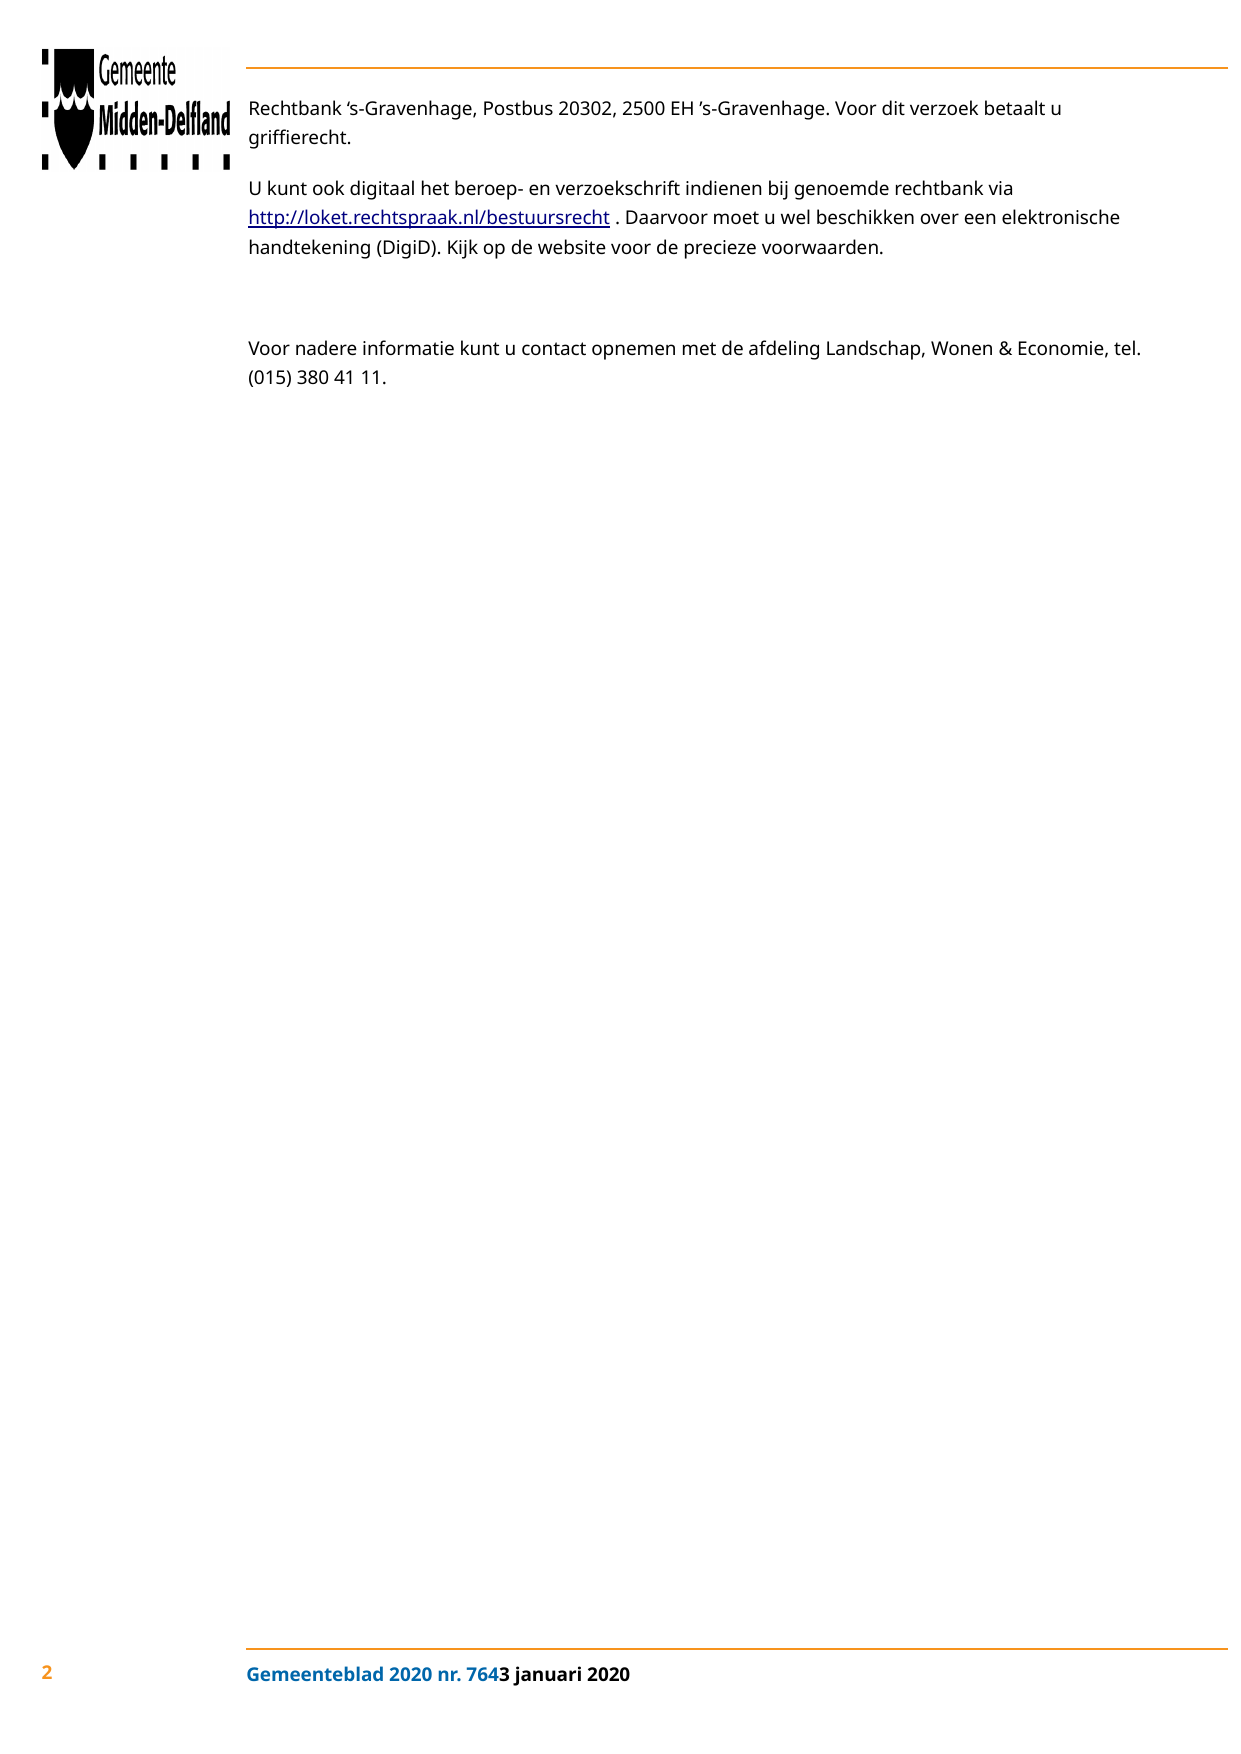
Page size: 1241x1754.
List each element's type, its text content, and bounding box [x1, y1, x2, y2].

text U kunt ook digitaal het beroep- en verzoekschrift indienen bij genoemde rechtbank via http://loket.rechtspraak.nl/bestuursrecht . Daarvoor moet u wel beschikken over een elektronische handtekening (DigiD). Kijk op de website voor de precieze voorwaarden. [248, 175, 1152, 260]
picture [41, 47, 231, 172]
text Voor nadere informatie kunt u contact opnemen met de afdeling Landschap, Wonen & Economie, tel. (015) 380 41 11. [248, 335, 1152, 390]
text Rechtbank ‘s-Gravenhage, Postbus 20302, 2500 EH ’s-Gravenhage. Voor dit verzoek betaalt u griffierecht. [248, 95, 1152, 150]
